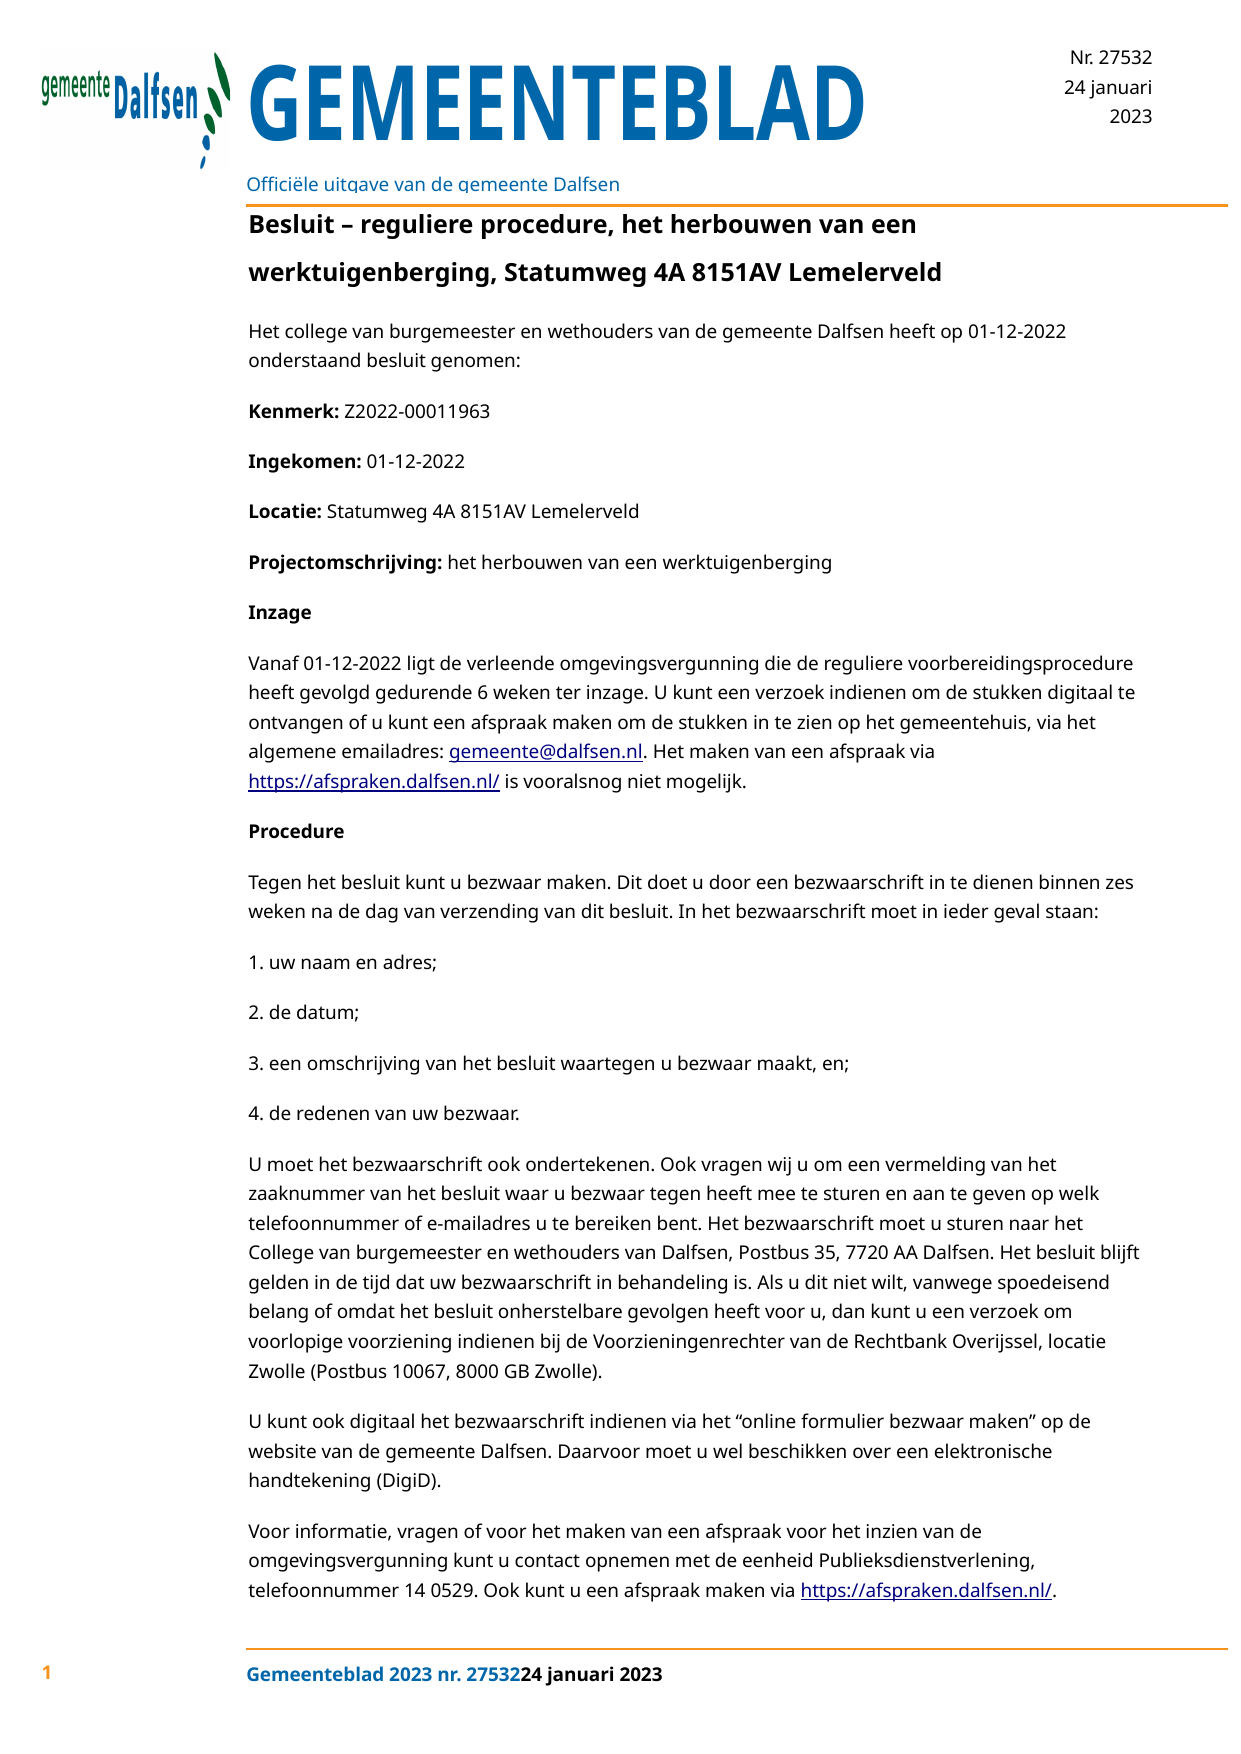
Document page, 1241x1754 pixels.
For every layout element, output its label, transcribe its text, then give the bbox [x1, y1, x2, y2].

text U moet het bezwaarschrift ook ondertekenen. Ook vragen wij u om een vermelding van het zaaknummer van het besluit waar u bezwaar tegen heeft mee te sturen en aan te geven op welk telefoonnummer of e-mailadres u te bereiken bent. Het bezwaarschrift moet u sturen naar het College van burgemeester en wethouders van Dalfsen, Postbus 35, 7720 AA Dalfsen. Het besluit blijft gelden in de tijd dat uw bezwaarschrift in behandeling is. Als u dit niet wilt, vanwege spoedeisend belang of omdat het besluit onherstelbare gevolgen heeft voor u, dan kunt u een verzoek om voorlopige voorziening indienen bij de Voorzieningenrechter van de Rechtbank Overijssel, locatie Zwolle (Postbus 10067, 8000 GB Zwolle). [248, 1151, 1152, 1384]
text Voor informatie, vragen of voor het maken van een afspraak voor het inzien van de omgevingsvergunning kunt u contact opnemen met de eenheid Publieksdienstverlening, telefoonnummer 14 0529. Ook kunt u een afspraak maken via https://afspraken.dalfsen.nl/. [248, 1518, 1152, 1603]
text 2. de datum; [248, 999, 1152, 1025]
text Projectomschrijving: het herbouwen van een werktuigenberging [248, 549, 1152, 575]
text Het college van burgemeester en wethouders van de gemeente Dalfsen heeft op 01-12-2022 onderstaand besluit genomen: [248, 318, 1152, 373]
text 3. een omschrijving van het besluit waartegen u bezwaar maakt, en; [248, 1050, 1152, 1076]
text Ingekomen: 01-12-2022 [248, 448, 1152, 474]
picture [41, 47, 231, 172]
text Inzage [248, 599, 1152, 625]
text Tegen het besluit kunt u bezwaar maken. Dit doet u door een bezwaarschrift in te dienen binnen zes weken na de dag van verzending van dit besluit. In het bezwaarschrift moet in ieder geval staan: [248, 869, 1152, 924]
text Kenmerk: Z2022-00011963 [248, 398, 1152, 424]
text Locatie: Statumweg 4A 8151AV Lemelerveld [248, 499, 1152, 524]
text 4. de redenen van uw bezwaar. [248, 1100, 1152, 1126]
text Procedure [248, 819, 1152, 844]
text Besluit – reguliere procedure, het herbouwen van een werktuigenberging, Statumweg 4A 8151AV Lemelerveld [248, 207, 1152, 288]
text 1. uw naam en adres; [248, 949, 1152, 975]
text U kunt ook digitaal het bezwaarschrift indienen via het “online formulier bezwaar maken” op de website van de gemeente Dalfsen. Daarvoor moet u wel beschikken over een elektronische handtekening (DigiD). [248, 1408, 1152, 1493]
text Vanaf 01-12-2022 ligt de verleende omgevingsvergunning die de reguliere voorbereidingsprocedure heeft gevolgd gedurende 6 weken ter inzage. U kunt een verzoek indienen om de stukken digitaal te ontvangen of u kunt een afspraak maken om de stukken in te zien op het gemeentehuis, via het algemene emailadres: gemeente@dalfsen.nl. Het maken van een afspraak via https://afspraken.dalfsen.nl/ is vooralsnog niet mogelijk. [248, 650, 1152, 794]
